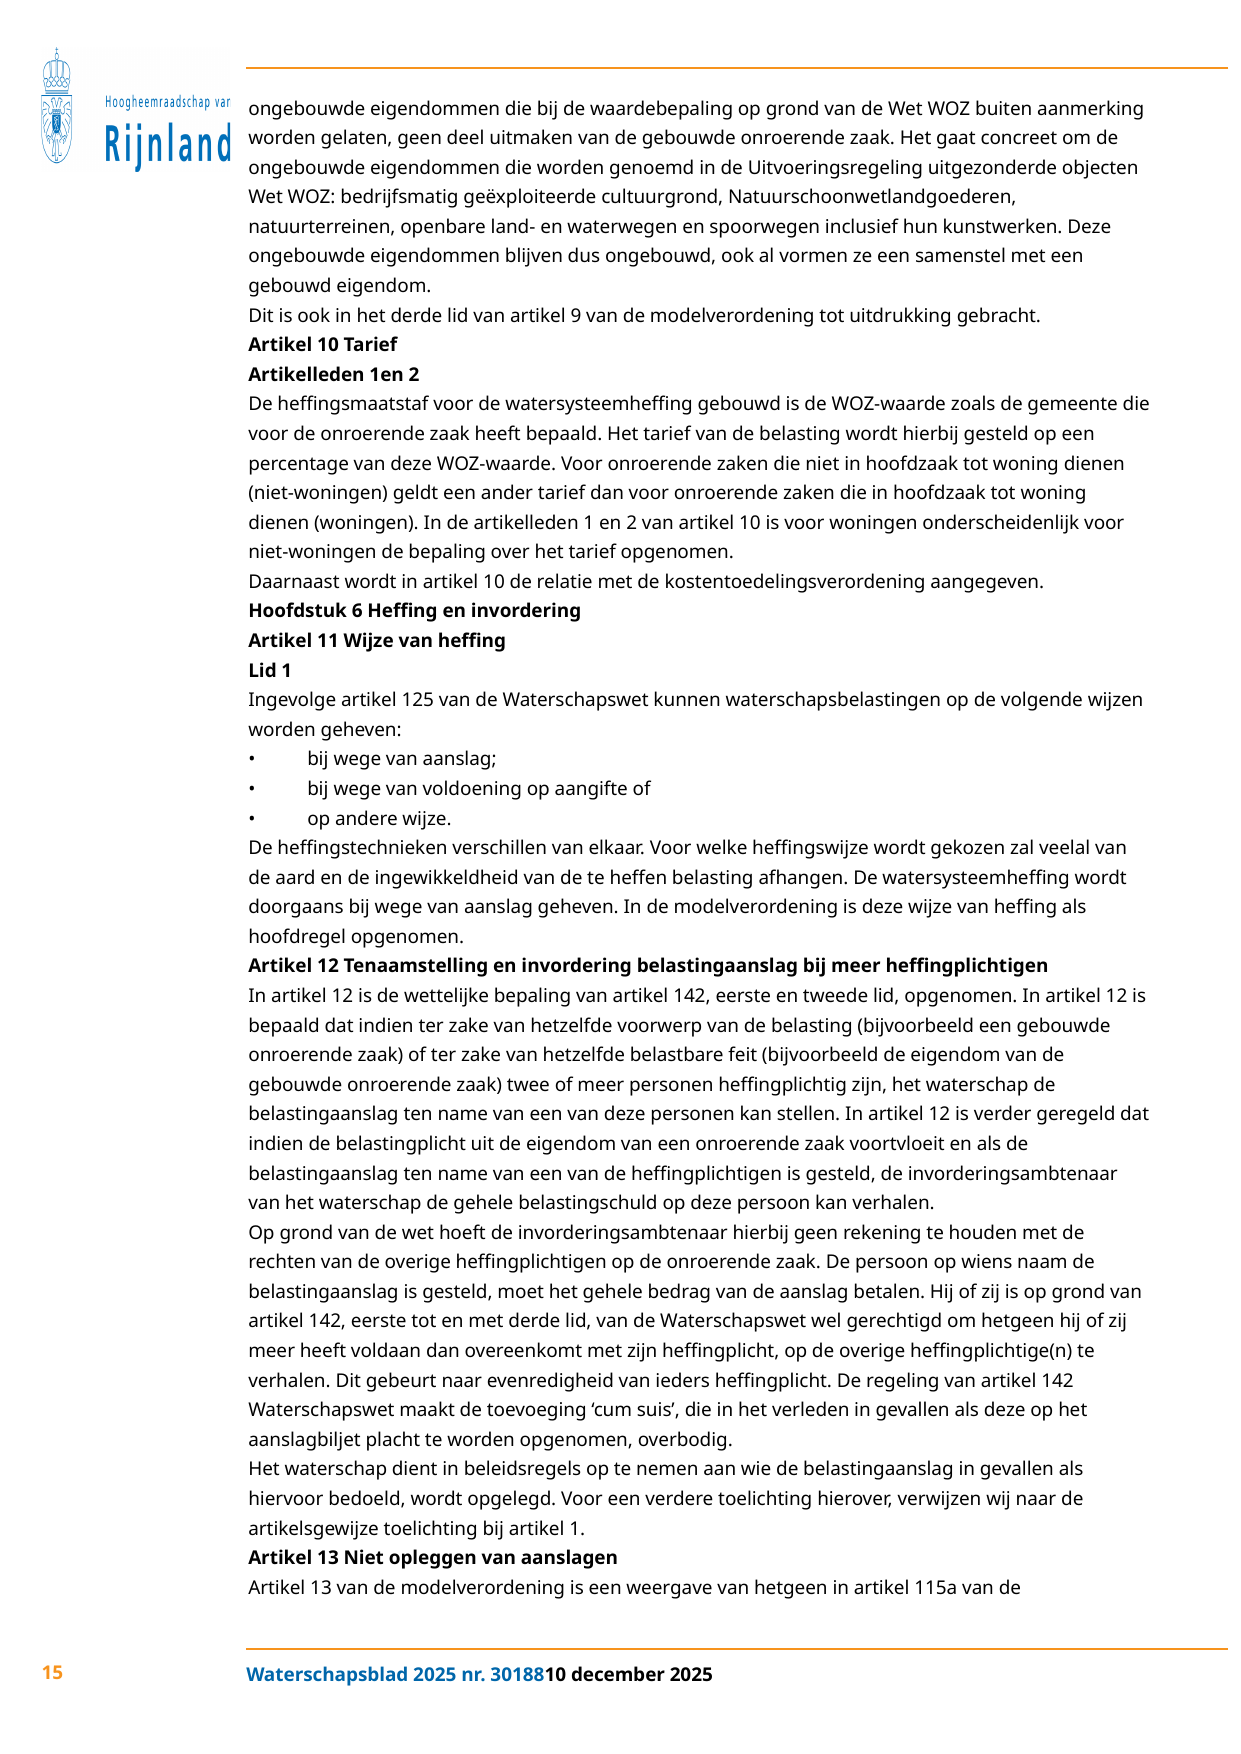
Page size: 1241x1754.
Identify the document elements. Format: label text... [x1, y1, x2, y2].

text De heffingsmaatstaf voor de watersysteemheffing gebouwd is de WOZ-waarde zoals de gemeente die voor de onroerende zaak heeft bepaald. Het tarief van de belasting wordt hierbij gesteld op een percentage van deze WOZ-waarde. Voor onroerende zaken die niet in hoofdzaak tot woning dienen (niet-woningen) geldt een ander tarief dan voor onroerende zaken die in hoofdzaak tot woning dienen (woningen). In de artikelleden 1 en 2 van artikel 10 is voor woningen onderscheidenlijk voor niet-woningen de bepaling over het tarief opgenomen. [248, 391, 1152, 564]
text Daarnaast wordt in artikel 10 de relatie met de kostentoedelingsverordening aangegeven. [248, 568, 1152, 594]
list bij wege van voldoening op aangifte of [248, 775, 1152, 801]
list bij wege van aanslag; [248, 746, 1152, 771]
text Artikelleden 1en 2 [248, 361, 1152, 387]
text Artikel 10 Tarief [248, 331, 1152, 357]
text De heffingstechnieken verschillen van elkaar. Voor welke heffingswijze wordt gekozen zal veelal van de aard en de ingewikkeldheid van de te heffen belasting afhangen. De watersysteemheffing wordt doorgaans bij wege van aanslag geheven. In de modelverordening is deze wijze van heffing als hoofdregel opgenomen. [248, 834, 1152, 949]
text Artikel 13 van de modelverordening is een weergave van hetgeen in artikel 115a van de [248, 1574, 1152, 1600]
text In artikel 12 is de wettelijke bepaling van artikel 142, eerste en tweede lid, opgenomen. In artikel 12 is bepaald dat indien ter zake van hetzelfde voorwerp van de belasting (bijvoorbeeld een gebouwde onroerende zaak) of ter zake van hetzelfde belastbare feit (bijvoorbeeld de eigendom van de gebouwde onroerende zaak) twee of meer personen heffingplichtig zijn, het waterschap de belastingaanslag ten name van een van deze personen kan stellen. In artikel 12 is verder geregeld dat indien de belastingplicht uit de eigendom van een onroerende zaak voortvloeit en als de belastingaanslag ten name van een van de heffingplichtigen is gesteld, de invorderingsambtenaar van het waterschap de gehele belastingschuld op deze persoon kan verhalen. [248, 982, 1152, 1215]
text Lid 1 [248, 657, 1152, 683]
text Het waterschap dient in beleidsregels op te nemen aan wie de belastingaanslag in gevallen als hiervoor bedoeld, wordt opgelegd. Voor een verdere toelichting hierover, verwijzen wij naar de artikelsgewijze toelichting bij artikel 1. [248, 1456, 1152, 1541]
text Hoofdstuk 6 Heffing en invordering [248, 598, 1152, 623]
text Artikel 13 Niet opleggen van aanslagen [248, 1544, 1152, 1570]
text ongebouwde eigendommen die bij de waardebepaling op grond van de Wet WOZ buiten aanmerking worden gelaten, geen deel uitmaken van de gebouwde onroerende zaak. Het gaat concreet om de ongebouwde eigendommen die worden genoemd in de Uitvoeringsregeling uitgezonderde objecten Wet WOZ: bedrijfsmatig geëxploiteerde cultuurgrond, Natuurschoonwetlandgoederen, natuurterreinen, openbare land- en waterwegen en spoorwegen inclusief hun kunstwerken. Deze ongebouwde eigendommen blijven dus ongebouwd, ook al vormen ze een samenstel met een gebouwd eigendom. [248, 95, 1152, 298]
text Artikel 11 Wijze van heffing [248, 627, 1152, 653]
text Op grond van de wet hoeft de invorderingsambtenaar hierbij geen rekening te houden met de rechten van de overige heffingplichtigen op de onroerende zaak. De persoon op wiens naam de belastingaanslag is gesteld, moet het gehele bedrag van de aanslag betalen. Hij of zij is op grond van artikel 142, eerste tot en met derde lid, van de Waterschapswet wel gerechtigd om hetgeen hij of zij meer heeft voldaan dan overeenkomt met zijn heffingplicht, op de overige heffingplichtige(n) te verhalen. Dit gebeurt naar evenredigheid van ieders heffingplicht. De regeling van artikel 142 Waterschapswet maakt de toevoeging ‘cum suis’, die in het verleden in gevallen als deze op het aanslagbiljet placht te worden opgenomen, overbodig. [248, 1219, 1152, 1452]
text Dit is ook in het derde lid van artikel 9 van de modelverordening tot uitdrukking gebracht. [248, 302, 1152, 328]
text Artikel 12 Tenaamstelling en invordering belastingaanslag bij meer heffingplichtigen [248, 953, 1152, 978]
picture [41, 47, 231, 172]
text Ingevolge artikel 125 van de Waterschapswet kunnen waterschapsbelastingen op de volgende wijzen worden geheven: [248, 686, 1152, 742]
list op andere wijze. [248, 805, 1152, 831]
